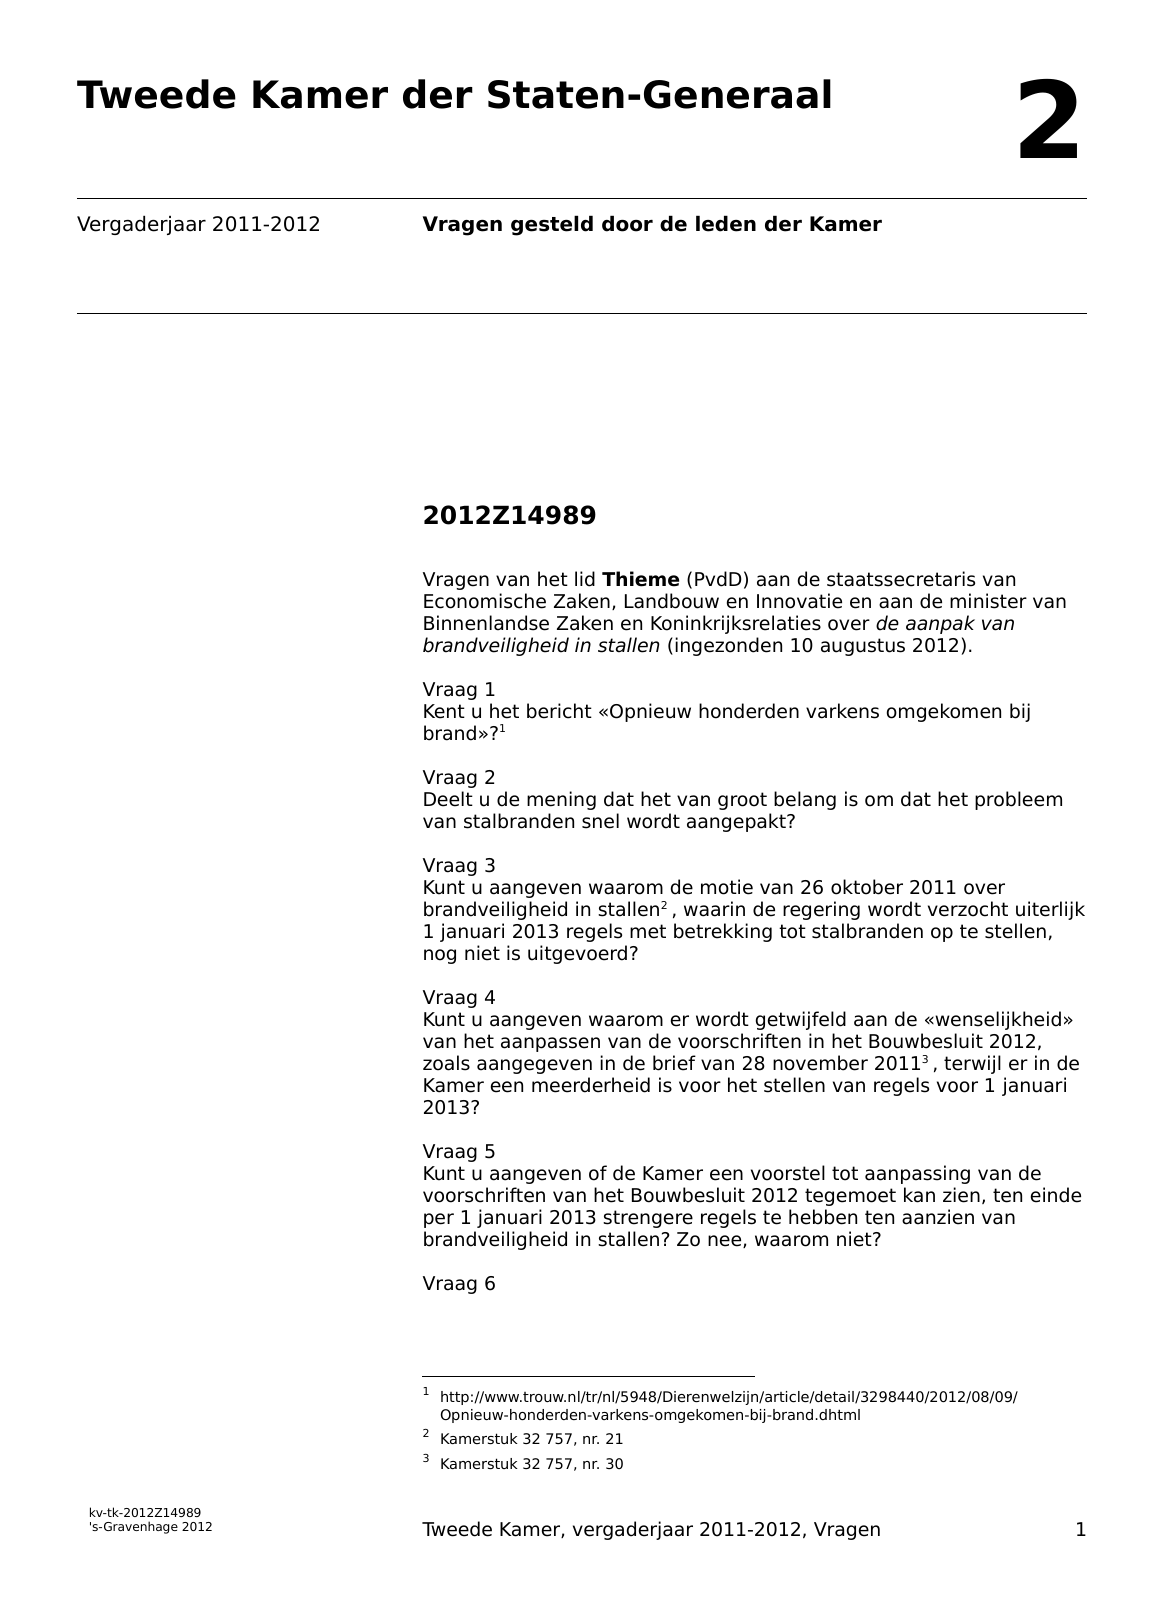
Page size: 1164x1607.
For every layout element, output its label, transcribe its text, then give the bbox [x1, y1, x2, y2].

text Vraag 6 [422, 1273, 1087, 1295]
text Vraag 4 [422, 987, 1087, 1009]
table_header 2 [886, 59, 1087, 198]
text Kamerstuk 32 757, nr. 30 [422, 1452, 1087, 1474]
text Vraag 2 [422, 767, 1087, 789]
text Kamerstuk 32 757, nr. 21 [422, 1427, 1087, 1449]
text kv-tk-2012Z14989 [88, 1506, 323, 1520]
text Kunt u aangeven waarom er wordt getwijfeld aan de «wenselijkheid» van het aanpassen van de voorschriften in het Bouwbesluit 2012, zoals aangegeven in de brief van 28 november 2011, terwijl er in de Kamer een meerderheid is voor het stellen van regels voor 1 januari 2013? [422, 1009, 1087, 1119]
text Kunt u aangeven of de Kamer een voorstel tot aanpassing van de voorschriften van het Bouwbesluit 2012 tegemoet kan zien, ten einde per 1 januari 2013 strengere regels te hebben ten aanzien van brandveiligheid in stallen? Zo nee, waarom niet? [422, 1163, 1087, 1251]
text 2012Z14989 [422, 501, 1087, 531]
text Vragen van het lid Thieme (PvdD) aan de staatssecretaris van Economische Zaken, Landbouw en Innovatie en aan de minister van Binnenlandse Zaken en Koninkrijksrelaties over de aanpak van brandveiligheid in stallen (ingezonden 10 augustus 2012). [422, 569, 1087, 657]
text Vraag 1 [422, 679, 1087, 701]
text Kunt u aangeven waarom de motie van 26 oktober 2011 over brandveiligheid in stallen, waarin de regering wordt verzocht uiterlijk 1 januari 2013 regels met betrekking tot stalbranden op te stellen, nog niet is uitgevoerd? [422, 877, 1087, 965]
table_cell Vragen gesteld door de leden der Kamer [422, 199, 1087, 313]
text Kent u het bericht «Opnieuw honderden varkens omgekomen bij brand»? [422, 701, 1087, 745]
text 's-Gravenhage 2012 [88, 1520, 323, 1534]
text Vraag 3 [422, 855, 1087, 877]
text Vraag 5 [422, 1141, 1087, 1163]
table_header Tweede Kamer der Staten-Generaal [77, 59, 886, 198]
table_cell Vergaderjaar 2011-2012 [77, 199, 422, 313]
text http://www.trouw.nl/tr/nl/5948/Dierenwelzijn/article/detail/3298440/2012/08/09/Opnieuw-honderden-varkens-omgekomen-bij-brand.dhtml [422, 1385, 1087, 1424]
text Deelt u de mening dat het van groot belang is om dat het probleem van stalbranden snel wordt aangepakt? [422, 789, 1087, 833]
